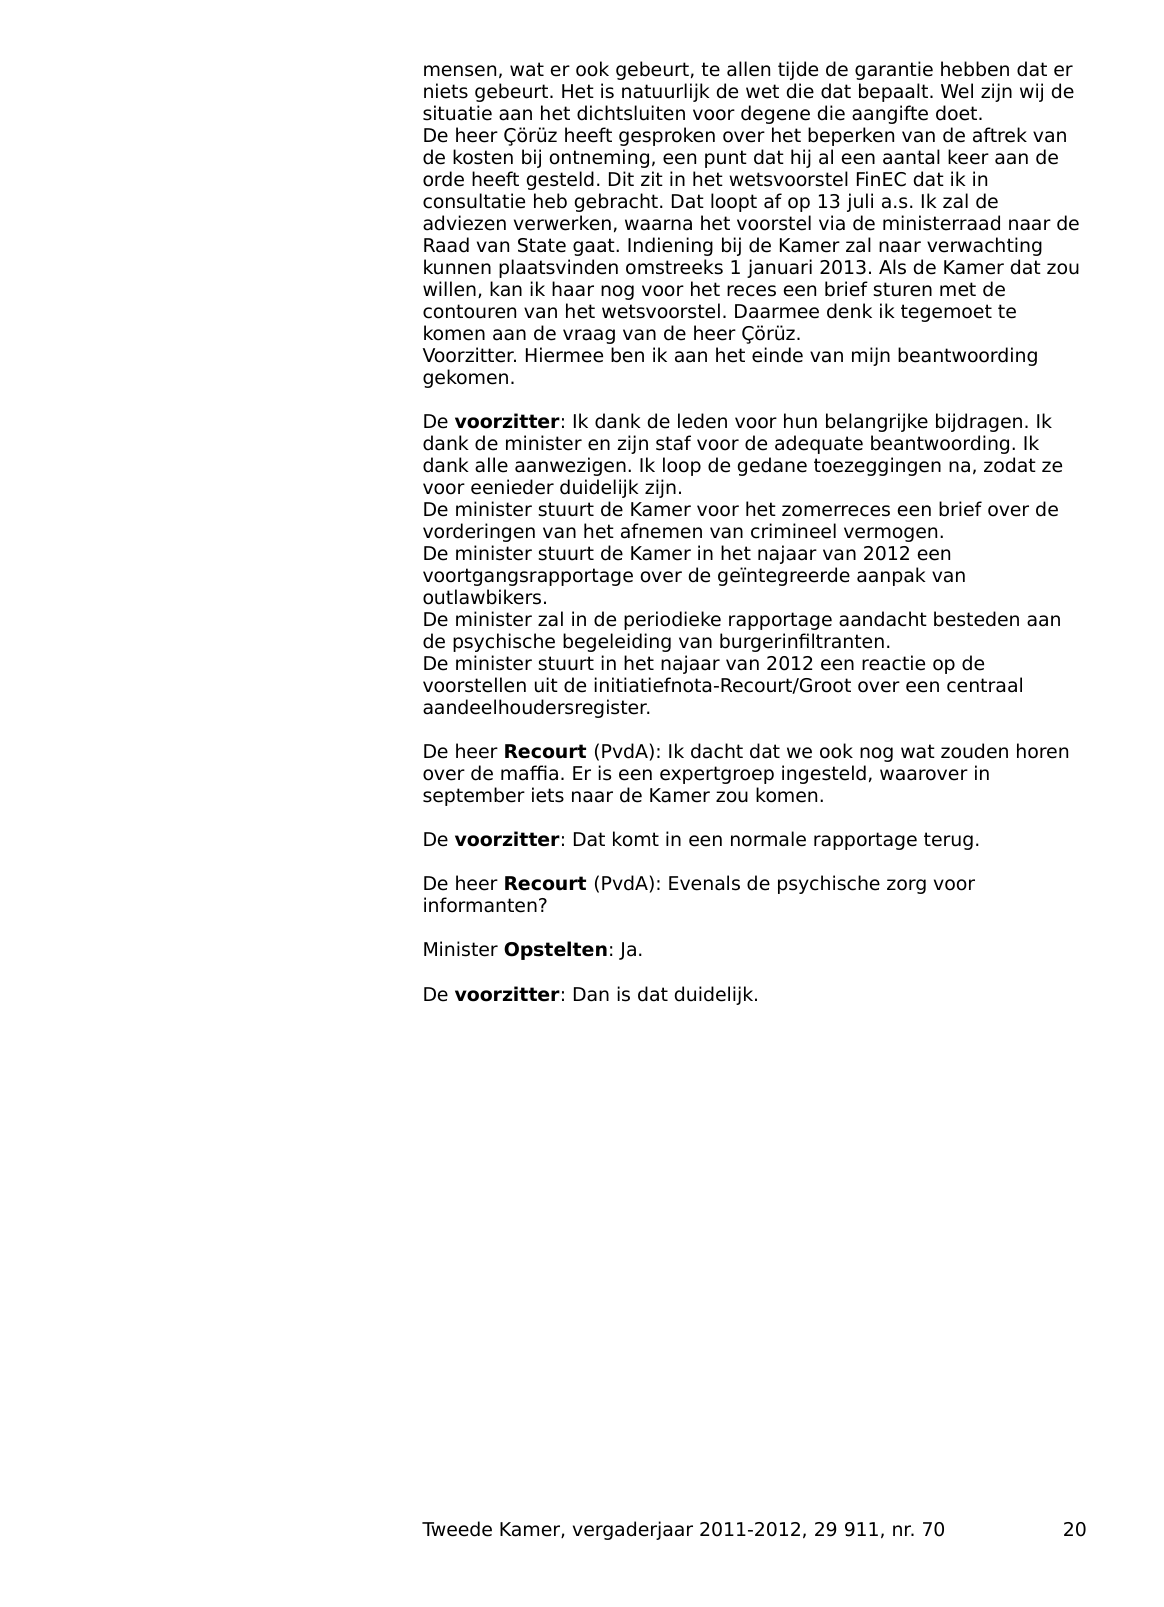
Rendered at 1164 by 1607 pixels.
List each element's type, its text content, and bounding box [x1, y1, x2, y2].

text Minister Opstelten: Ja. [422, 939, 1087, 961]
text De minister stuurt de Kamer voor het zomerreces een brief over de vorderingen van het afnemen van crimineel vermogen. [422, 499, 1087, 543]
text De voorzitter: Dat komt in een normale rapportage terug. [422, 829, 1087, 851]
text De voorzitter: Ik dank de leden voor hun belangrijke bijdragen. Ik dank de minister en zijn staf voor de adequate beantwoording. Ik dank alle aanwezigen. Ik loop de gedane toezeggingen na, zodat ze voor eenieder duidelijk zijn. [422, 411, 1087, 499]
text De heer Recourt (PvdA): Ik dacht dat we ook nog wat zouden horen over de maffia. Er is een expertgroep ingesteld, waarover in september iets naar de Kamer zou komen. [422, 741, 1087, 807]
text De minister zal in de periodieke rapportage aandacht besteden aan de psychische begeleiding van burgerinfiltranten. [422, 609, 1087, 653]
text De heer Recourt (PvdA): Evenals de psychische zorg voor informanten? [422, 873, 1087, 917]
text De minister stuurt de Kamer in het najaar van 2012 een voortgangsrapportage over de geïntegreerde aanpak van outlawbikers. [422, 543, 1087, 609]
text De heer Çörüz heeft gesproken over het beperken van de aftrek van de kosten bij ontneming, een punt dat hij al een aantal keer aan de orde heeft gesteld. Dit zit in het wetsvoorstel FinEC dat ik in consultatie heb gebracht. Dat loopt af op 13 juli a.s. Ik zal de adviezen verwerken, waarna het voorstel via de ministerraad naar de Raad van State gaat. Indiening bij de Kamer zal naar verwachting kunnen plaatsvinden omstreeks 1 januari 2013. Als de Kamer dat zou willen, kan ik haar nog voor het reces een brief sturen met de contouren van het wetsvoorstel. Daarmee denk ik tegemoet te komen aan de vraag van de heer Çörüz. [422, 125, 1087, 345]
text De voorzitter: Dan is dat duidelijk. [422, 983, 1087, 1005]
text De minister stuurt in het najaar van 2012 een reactie op de voorstellen uit de initiatiefnota-Recourt/Groot over een centraal aandeelhoudersregister. [422, 653, 1087, 719]
text mensen, wat er ook gebeurt, te allen tijde de garantie hebben dat er niets gebeurt. Het is natuurlijk de wet die dat bepaalt. Wel zijn wij de situatie aan het dichtsluiten voor degene die aangifte doet. [422, 59, 1087, 125]
text Voorzitter. Hiermee ben ik aan het einde van mijn beantwoording gekomen. [422, 345, 1087, 389]
